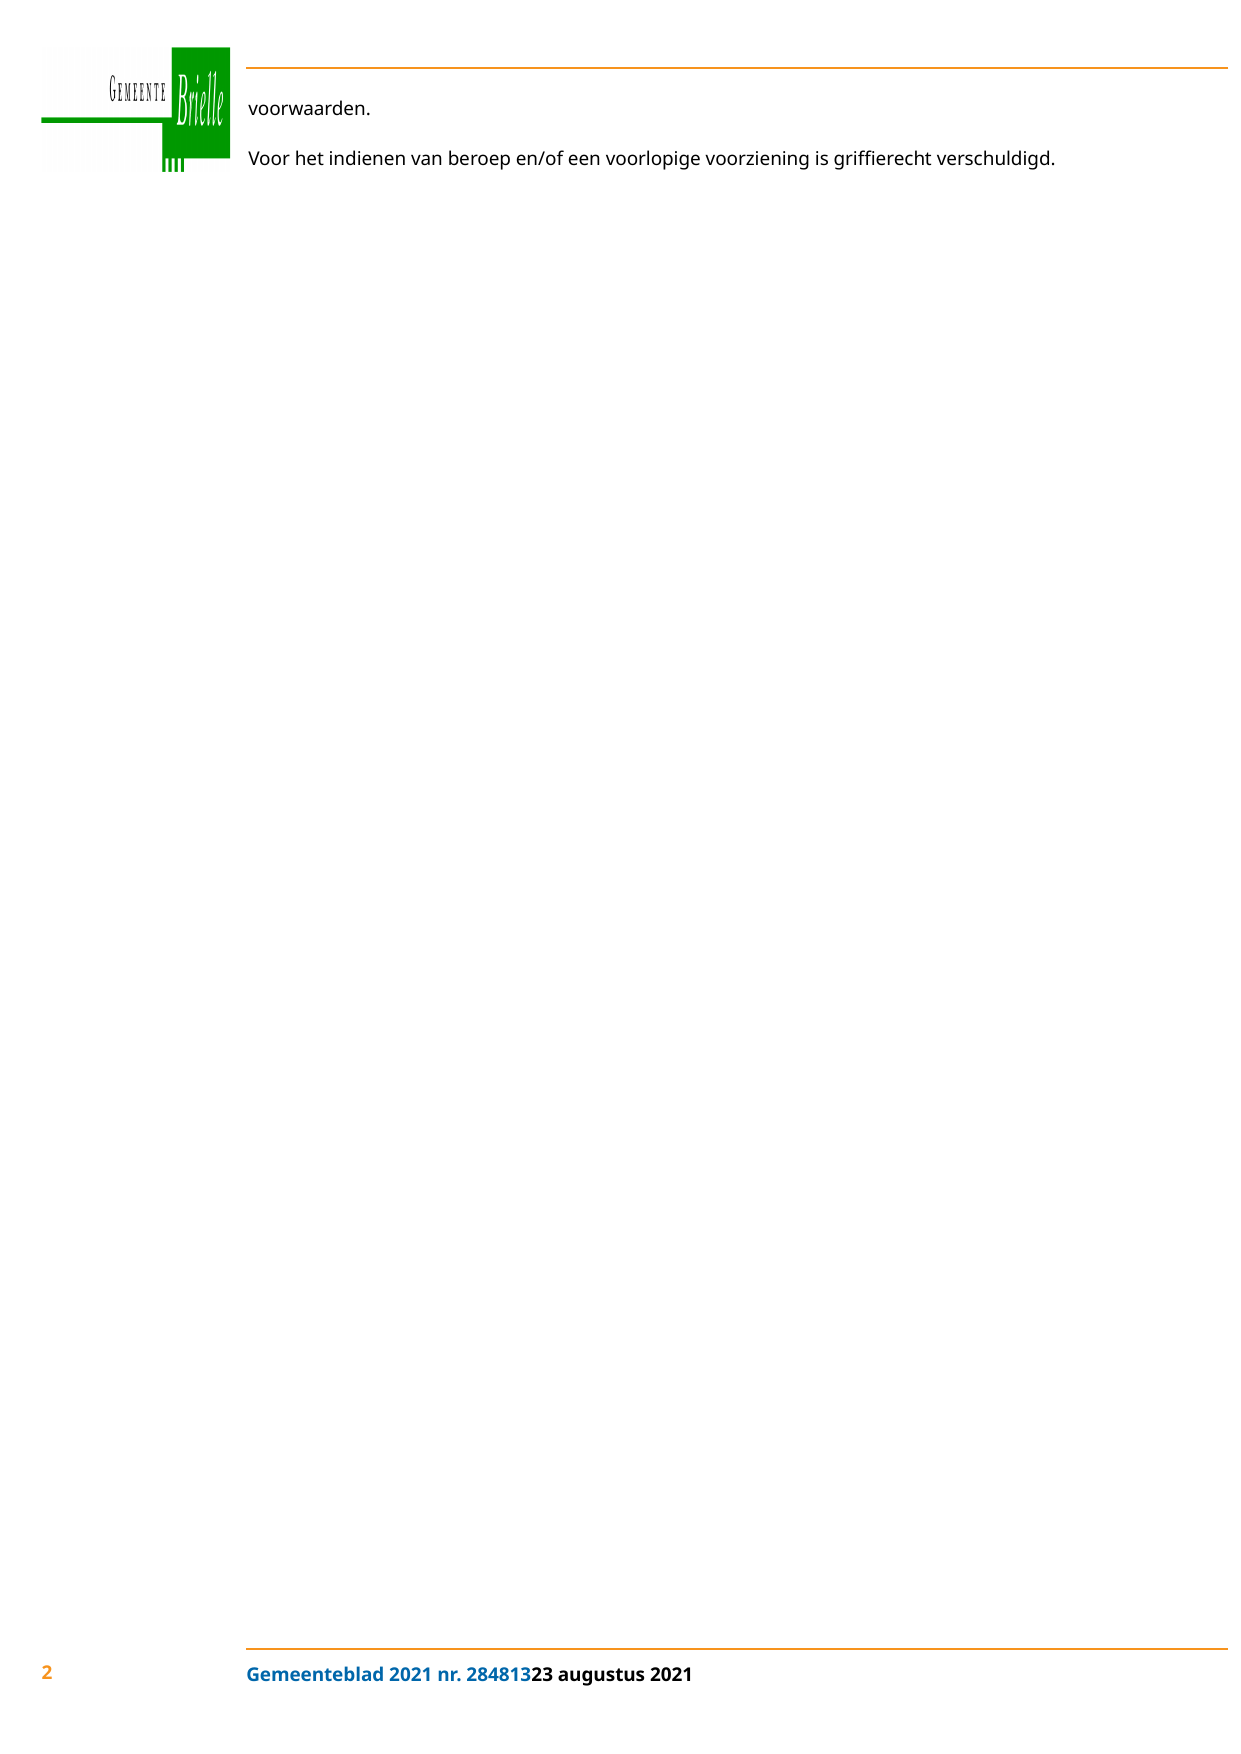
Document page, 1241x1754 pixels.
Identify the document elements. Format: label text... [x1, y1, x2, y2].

picture [41, 47, 231, 172]
text voorwaarden. [248, 95, 1152, 121]
text Voor het indienen van beroep en/of een voorlopige voorziening is griffierecht verschuldigd. [248, 145, 1152, 171]
